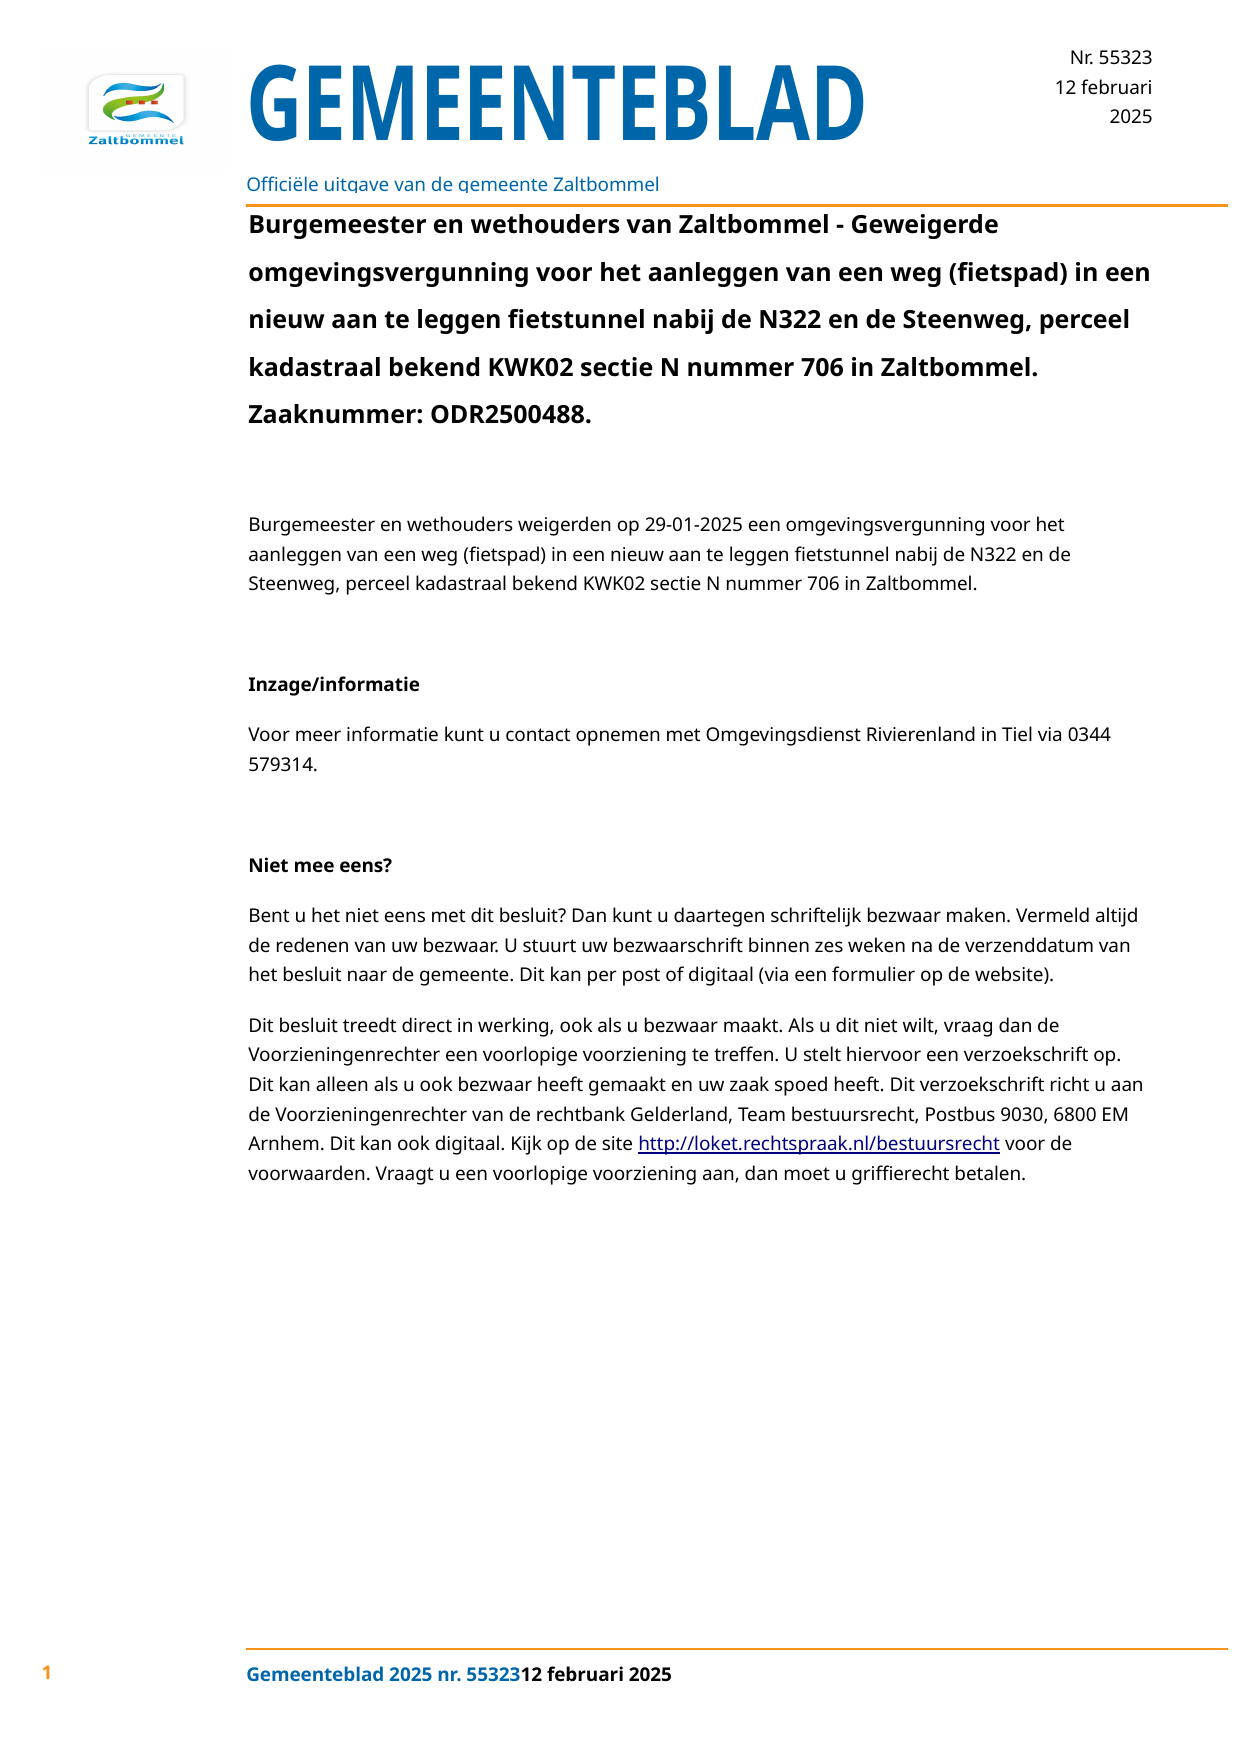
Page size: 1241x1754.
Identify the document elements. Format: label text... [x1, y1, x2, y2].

text Voor meer informatie kunt u contact opnemen met Omgevingsdienst Rivierenland in Tiel via 0344 579314. [248, 722, 1152, 777]
text Dit besluit treedt direct in werking, ook als u bezwaar maakt. Als u dit niet wilt, vraag dan de Voorzieningenrechter een voorlopige voorziening te treffen. U stelt hiervoor een verzoekschrift op. Dit kan alleen als u ook bezwaar heeft gemaakt en uw zaak spoed heeft. Dit verzoekschrift richt u aan de Voorzieningenrechter van de rechtbank Gelderland, Team bestuursrecht, Postbus 9030, 6800 EM Arnhem. Dit kan ook digitaal. Kijk op de site http://loket.rechtspraak.nl/bestuursrecht voor de voorwaarden. Vraagt u een voorlopige voorziening aan, dan moet u griffierecht betalen. [248, 1012, 1152, 1186]
picture [41, 47, 231, 172]
text Burgemeester en wethouders weigerden op 29-01-2025 een omgevingsvergunning voor het aanleggen van een weg (fietspad) in een nieuw aan te leggen fietstunnel nabij de N322 en de Steenweg, perceel kadastraal bekend KWK02 sectie N nummer 706 in Zaltbommel. [248, 511, 1152, 596]
text Niet mee eens? [248, 852, 1152, 878]
text Burgemeester en wethouders van Zaltbommel - Geweigerde omgevingsvergunning voor het aanleggen van een weg (fietspad) in een nieuw aan te leggen fietstunnel nabij de N322 en de Steenweg, perceel kadastraal bekend KWK02 sectie N nummer 706 in Zaltbommel. Zaaknummer: ODR2500488. [248, 207, 1152, 431]
text Inzage/informatie [248, 671, 1152, 697]
text Bent u het niet eens met dit besluit? Dan kunt u daartegen schriftelijk bezwaar maken. Vermeld altijd de redenen van uw bezwaar. U stuurt uw bezwaarschrift binnen zes weken na de verzenddatum van het besluit naar de gemeente. Dit kan per post of digitaal (via een formulier op de website). [248, 902, 1152, 987]
